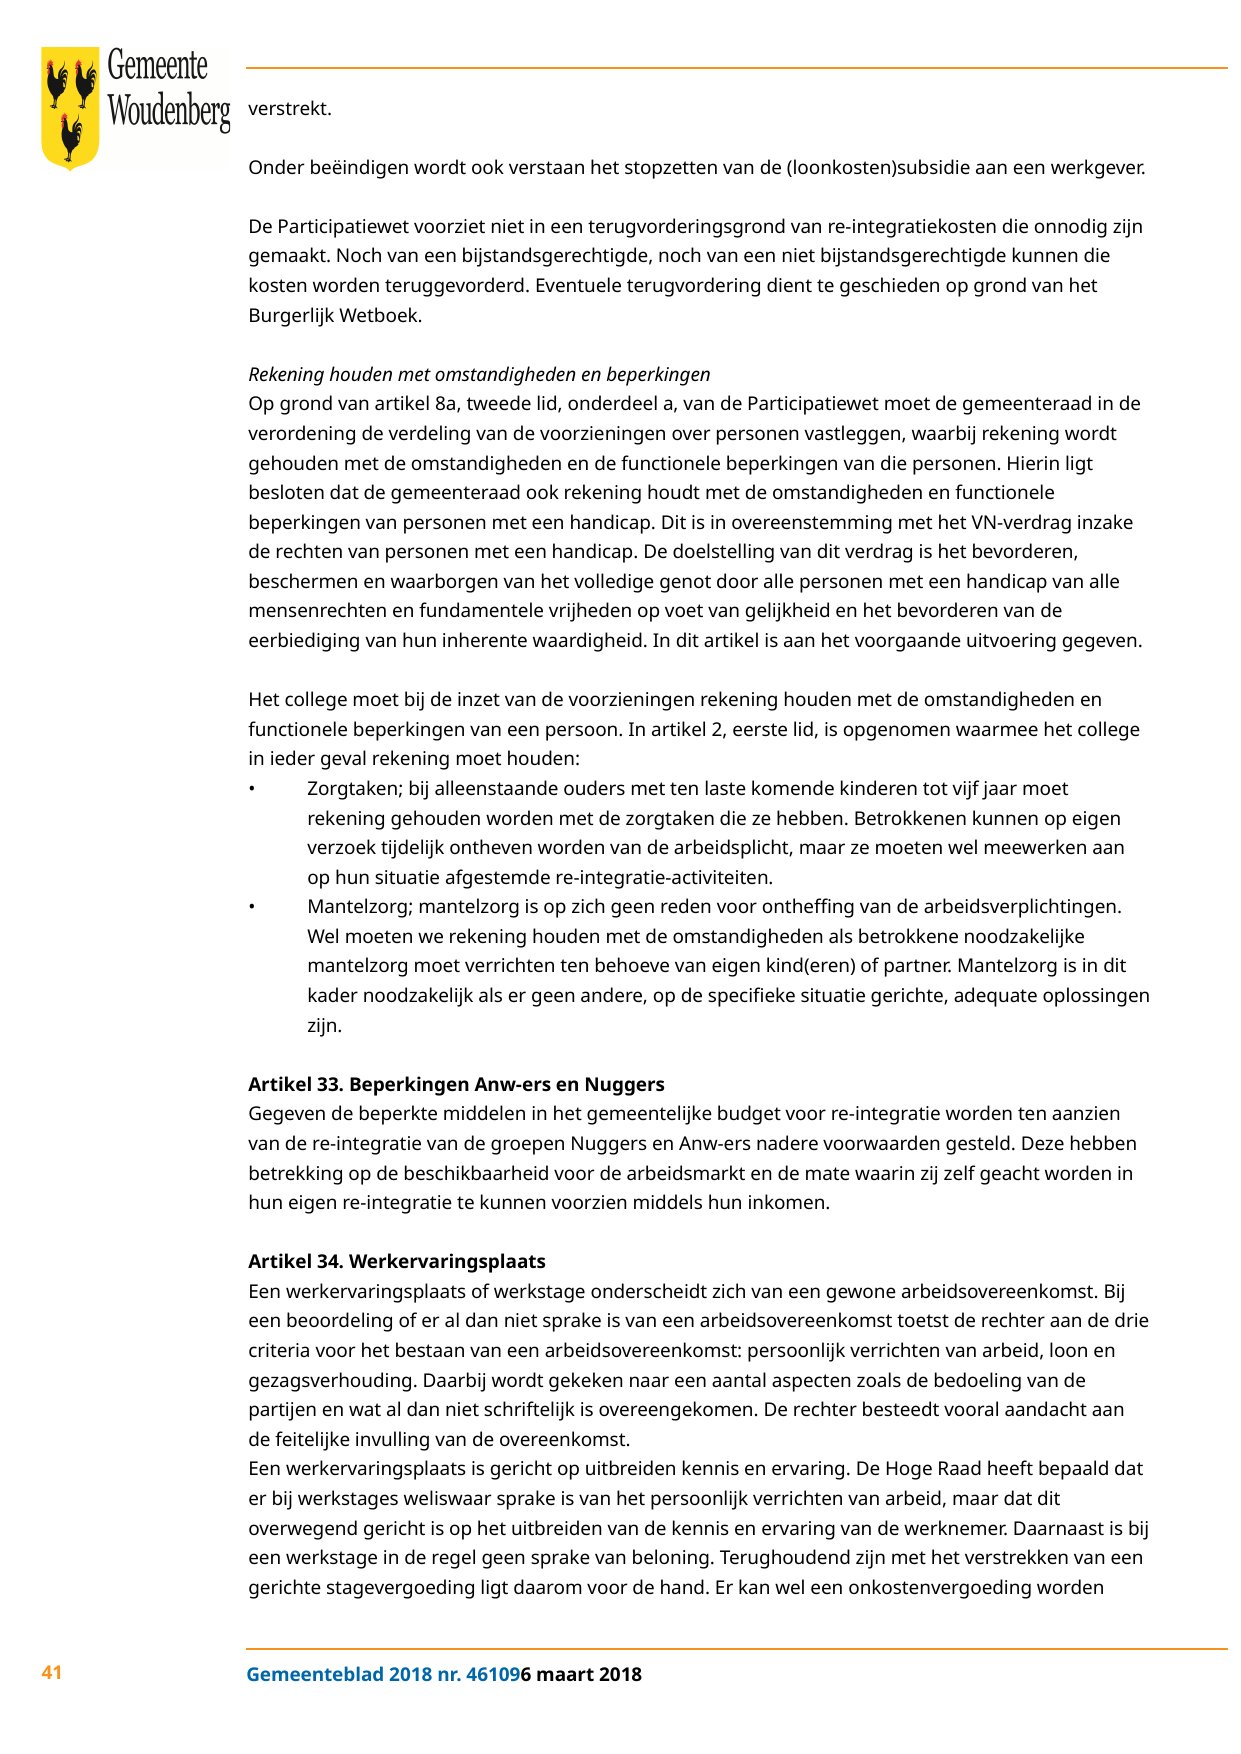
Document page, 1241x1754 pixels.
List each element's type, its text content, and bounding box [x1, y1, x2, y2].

text De Participatiewet voorziet niet in een terugvorderingsgrond van re-integratiekosten die onnodig zijn gemaakt. Noch van een bijstandsgerechtigde, noch van een niet bijstandsgerechtigde kunnen die kosten worden teruggevorderd. Eventuele terugvordering dient te geschieden op grond van het Burgerlijk Wetboek. [248, 213, 1152, 328]
text Een werkervaringsplaats is gericht op uitbreiden kennis en ervaring. De Hoge Raad heeft bepaald dat er bij werkstages weliswaar sprake is van het persoonlijk verrichten van arbeid, maar dat dit overwegend gericht is op het uitbreiden van de kennis en ervaring van de werknemer. Daarnaast is bij een werkstage in de regel geen sprake van beloning. Terughoudend zijn met het verstrekken van een gerichte stagevergoeding ligt daarom voor de hand. Er kan wel een onkostenvergoeding worden [248, 1456, 1152, 1600]
text Artikel 34. Werkervaringsplaats [248, 1248, 1152, 1274]
picture [41, 47, 231, 172]
text Artikel 33. Beperkingen Anw-ers en Nuggers [248, 1071, 1152, 1097]
list Zorgtaken; bij alleenstaande ouders met ten laste komende kinderen tot vijf jaar moet rekening gehouden worden met de zorgtaken die ze hebben. Betrokkenen kunnen op eigen verzoek tijdelijk ontheven worden van de arbeidsplicht, maar ze moeten wel meewerken aan op hun situatie afgestemde re-integratie-activiteiten. [248, 775, 1152, 890]
text Rekening houden met omstandigheden en beperkingen [248, 361, 1152, 387]
list Mantelzorg; mantelzorg is op zich geen reden voor ontheffing van de arbeidsverplichtingen. Wel moeten we rekening houden met de omstandigheden als betrokkene noodzakelijke mantelzorg moet verrichten ten behoeve van eigen kind(eren) of partner. Mantelzorg is in dit kader noodzakelijk als er geen andere, op de specifieke situatie gerichte, adequate oplossingen zijn. [248, 893, 1152, 1038]
text Het college moet bij de inzet van de voorzieningen rekening houden met de omstandigheden en functionele beperkingen van een persoon. In artikel 2, eerste lid, is opgenomen waarmee het college in ieder geval rekening moet houden: [248, 686, 1152, 771]
text Gegeven de beperkte middelen in het gemeentelijke budget voor re-integratie worden ten aanzien van de re-integratie van de groepen Nuggers en Anw-ers nadere voorwaarden gesteld. Deze hebben betrekking op de beschikbaarheid voor de arbeidsmarkt en de mate waarin zij zelf geacht worden in hun eigen re-integratie te kunnen voorzien middels hun inkomen. [248, 1101, 1152, 1215]
text verstrekt. [248, 95, 1152, 121]
text Op grond van artikel 8a, tweede lid, onderdeel a, van de Participatiewet moet de gemeenteraad in de verordening de verdeling van de voorzieningen over personen vastleggen, waarbij rekening wordt gehouden met de omstandigheden en de functionele beperkingen van die personen. Hierin ligt besloten dat de gemeenteraad ook rekening houdt met de omstandigheden en functionele beperkingen van personen met een handicap. Dit is in overeenstemming met het VN-verdrag inzake de rechten van personen met een handicap. De doelstelling van dit verdrag is het bevorderen, beschermen en waarborgen van het volledige genot door alle personen met een handicap van alle mensenrechten en fundamentele vrijheden op voet van gelijkheid en het bevorderen van de eerbiediging van hun inherente waardigheid. In dit artikel is aan het voorgaande uitvoering gegeven. [248, 391, 1152, 653]
text Onder beëindigen wordt ook verstaan het stopzetten van de (loonkosten)subsidie aan een werkgever. [248, 154, 1152, 180]
text Een werkervaringsplaats of werkstage onderscheidt zich van een gewone arbeidsovereenkomst. Bij een beoordeling of er al dan niet sprake is van een arbeidsovereenkomst toetst de rechter aan de drie criteria voor het bestaan van een arbeidsovereenkomst: persoonlijk verrichten van arbeid, loon en gezagsverhouding. Daarbij wordt gekeken naar een aantal aspecten zoals de bedoeling van de partijen en wat al dan niet schriftelijk is overeengekomen. De rechter besteedt vooral aandacht aan de feitelijke invulling van de overeenkomst. [248, 1278, 1152, 1452]
